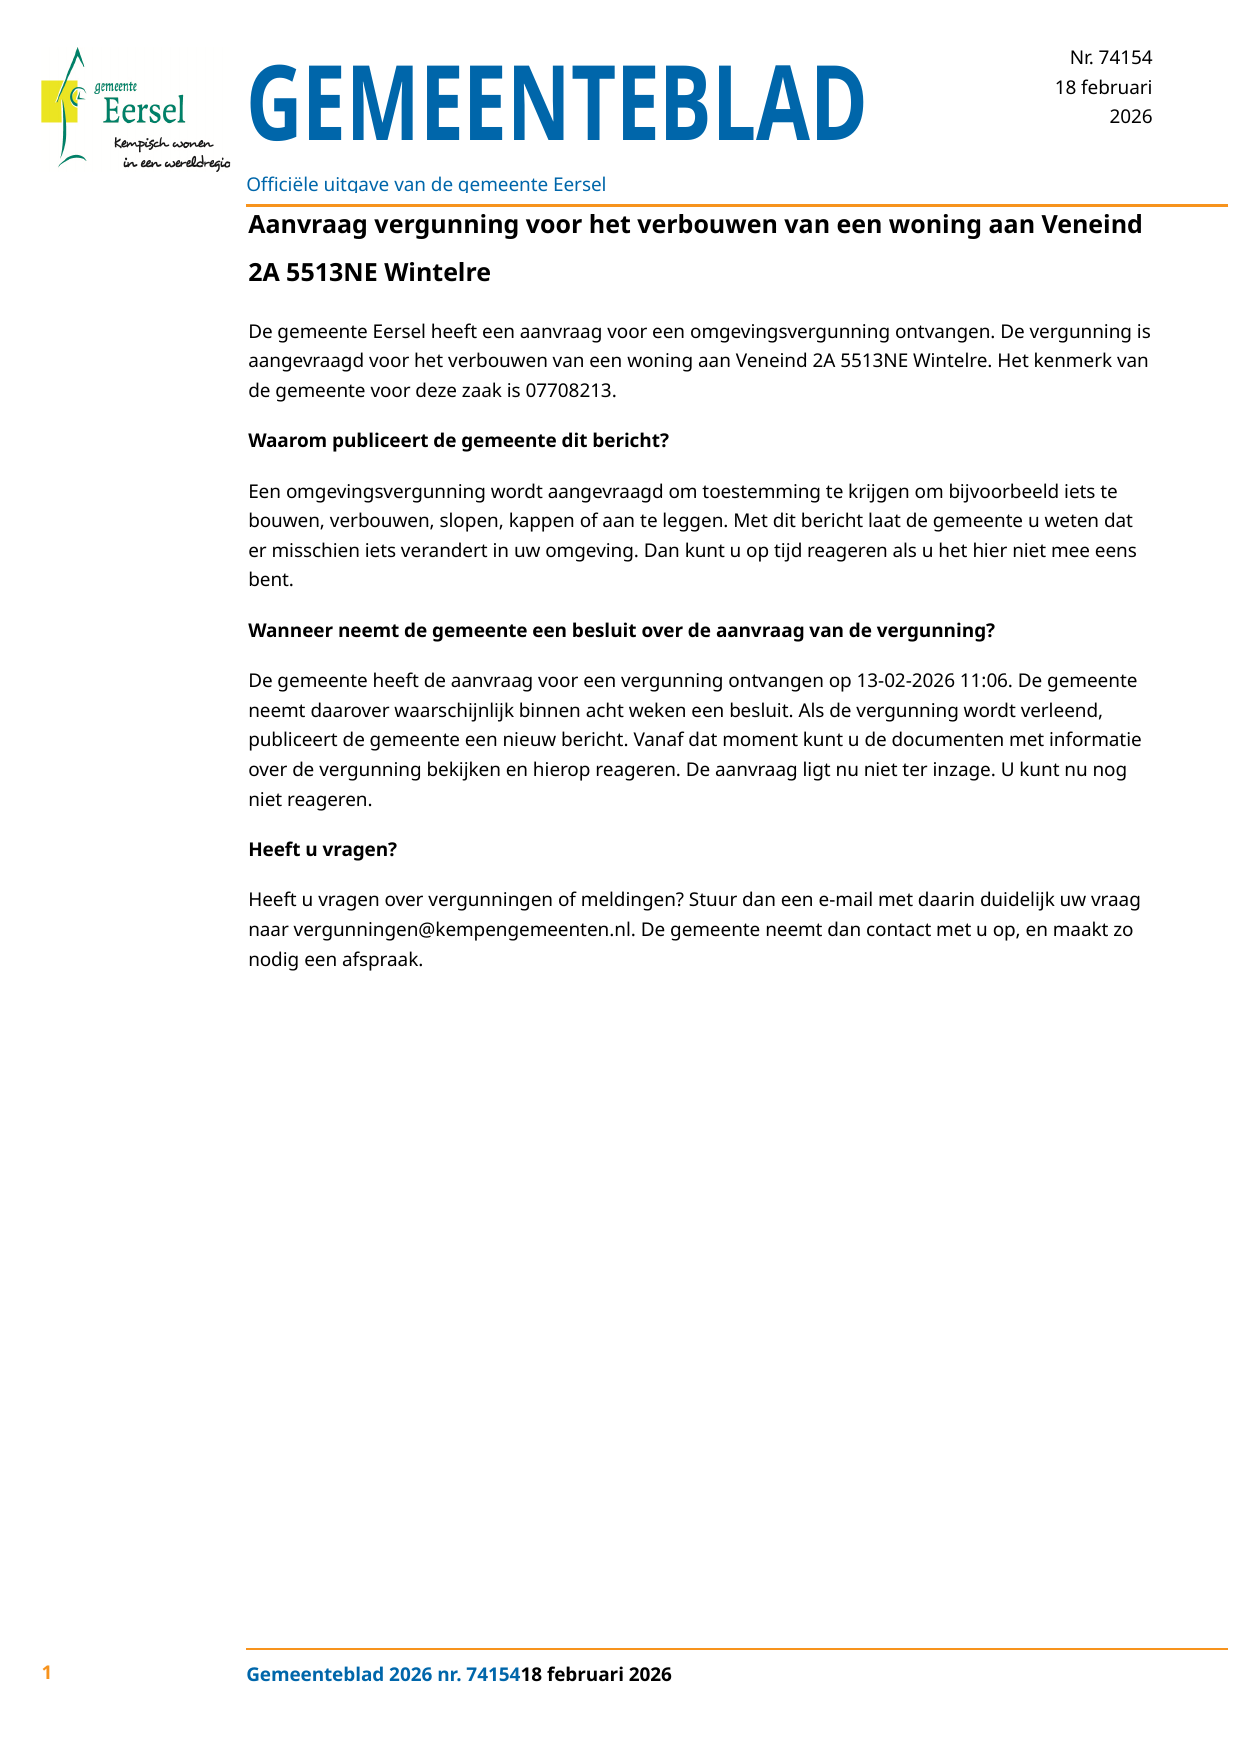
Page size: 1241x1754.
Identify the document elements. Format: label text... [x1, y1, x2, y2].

text Aanvraag vergunning voor het verbouwen van een woning aan Veneind 2A 5513NE Wintelre [248, 207, 1152, 288]
picture [41, 47, 231, 172]
text Waarom publiceert de gemeente dit bericht? [248, 427, 1152, 453]
text Wanneer neemt de gemeente een besluit over de aanvraag van de vergunning? [248, 617, 1152, 643]
text De gemeente Eersel heeft een aanvraag voor een omgevingsvergunning ontvangen. De vergunning is aangevraagd voor het verbouwen van een woning aan Veneind 2A 5513NE Wintelre. Het kenmerk van de gemeente voor deze zaak is 07708213. [248, 318, 1152, 403]
text Een omgevingsvergunning wordt aangevraagd om toestemming te krijgen om bijvoorbeeld iets te bouwen, verbouwen, slopen, kappen of aan te leggen. Met dit bericht laat de gemeente u weten dat er misschien iets verandert in uw omgeving. Dan kunt u op tijd reageren als u het hier niet mee eens bent. [248, 478, 1152, 592]
text De gemeente heeft de aanvraag voor een vergunning ontvangen op 13-02-2026 11:06. De gemeente neemt daarover waarschijnlijk binnen acht weken een besluit. Als de vergunning wordt verleend, publiceert de gemeente een nieuw bericht. Vanaf dat moment kunt u de documenten met informatie over de vergunning bekijken en hierop reageren. De aanvraag ligt nu niet ter inzage. U kunt nu nog niet reageren. [248, 667, 1152, 812]
text Heeft u vragen? [248, 836, 1152, 862]
text Heeft u vragen over vergunningen of meldingen? Stuur dan een e-mail met daarin duidelijk uw vraag naar vergunningen@kempengemeenten.nl. De gemeente neemt dan contact met u op, en maakt zo nodig een afspraak. [248, 887, 1152, 972]
